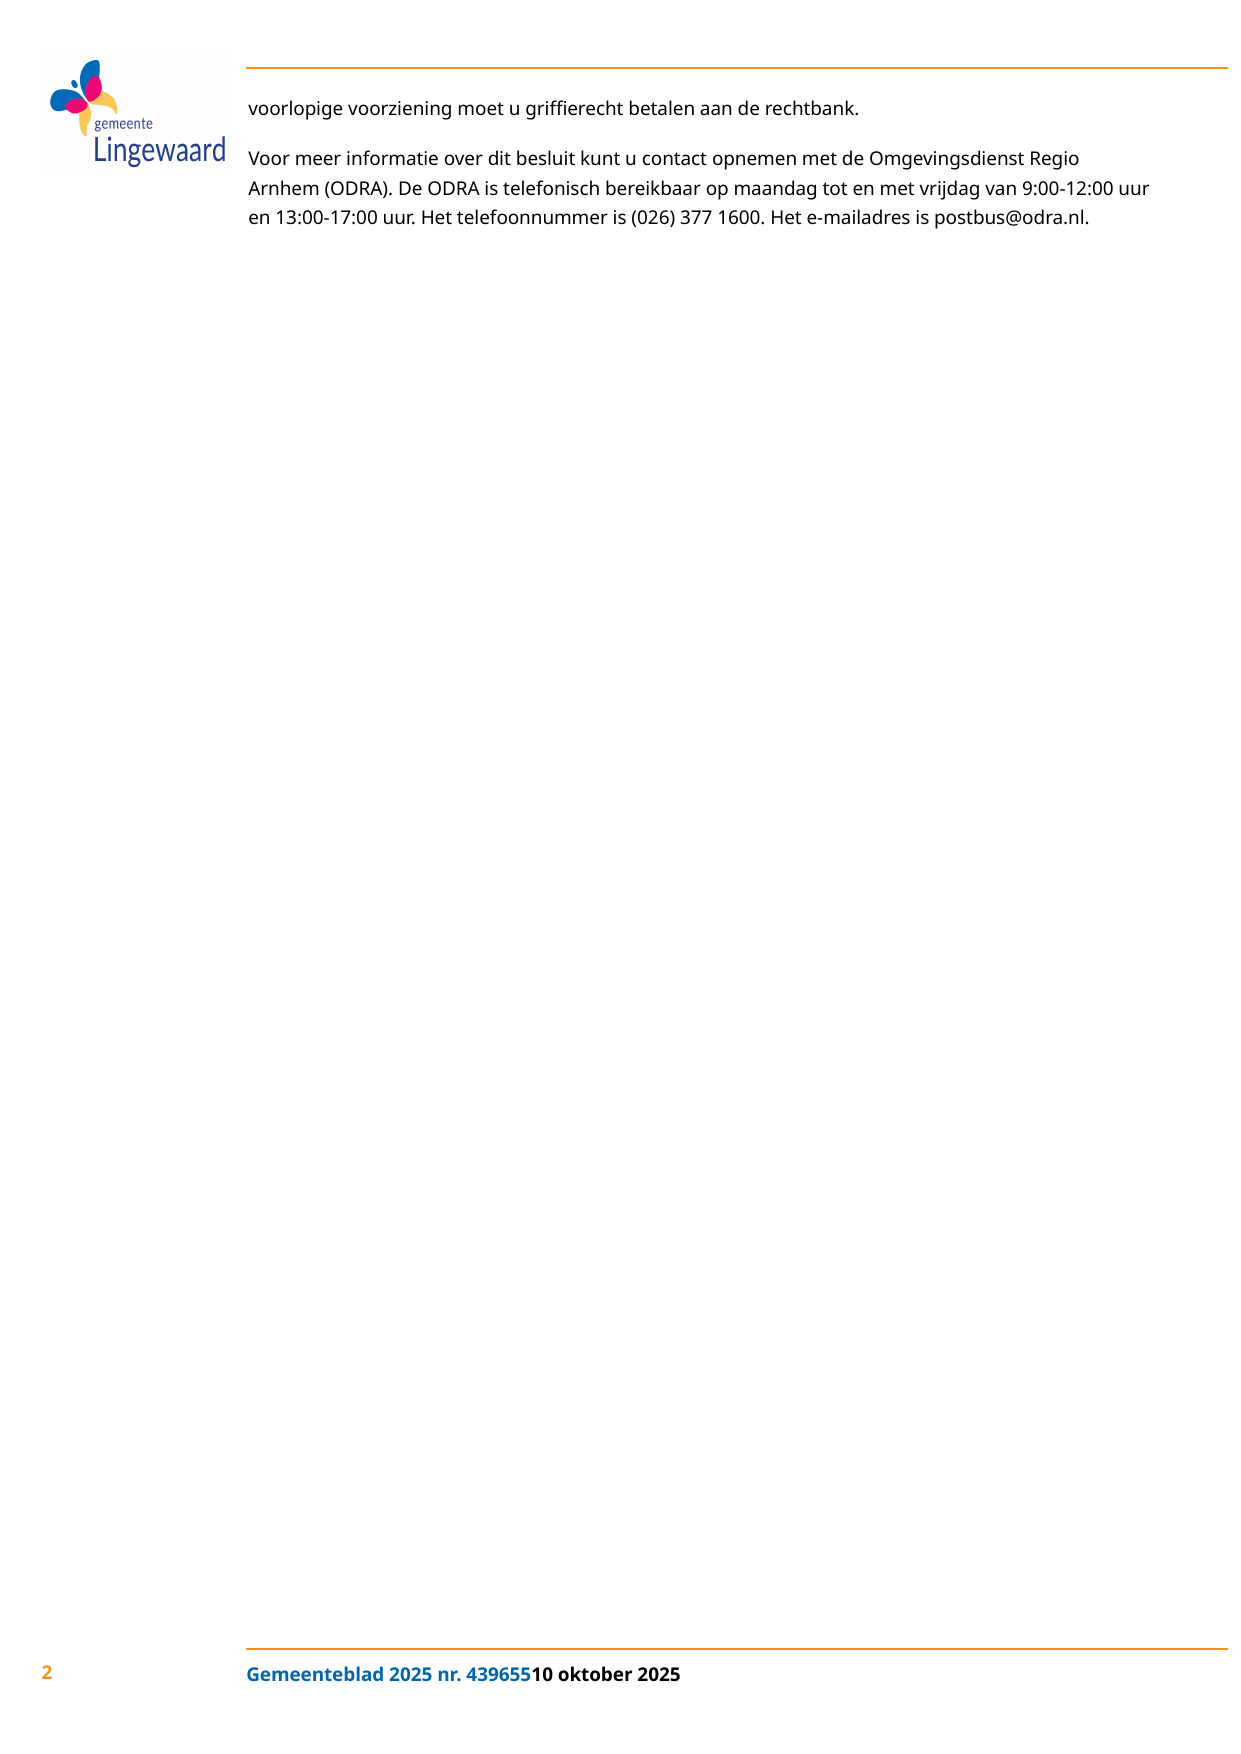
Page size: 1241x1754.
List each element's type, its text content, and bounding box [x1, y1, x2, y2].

text voorlopige voorziening moet u griffierecht betalen aan de rechtbank. [248, 95, 1152, 121]
text Voor meer informatie over dit besluit kunt u contact opnemen met de Omgevingsdienst Regio Arnhem (ODRA). De ODRA is telefonisch bereikbaar op maandag tot en met vrijdag van 9:00-12:00 uur en 13:00-17:00 uur. Het telefoonnummer is (026) 377 1600. Het e-mailadres is postbus@odra.nl. [248, 145, 1152, 230]
picture [41, 47, 231, 172]
